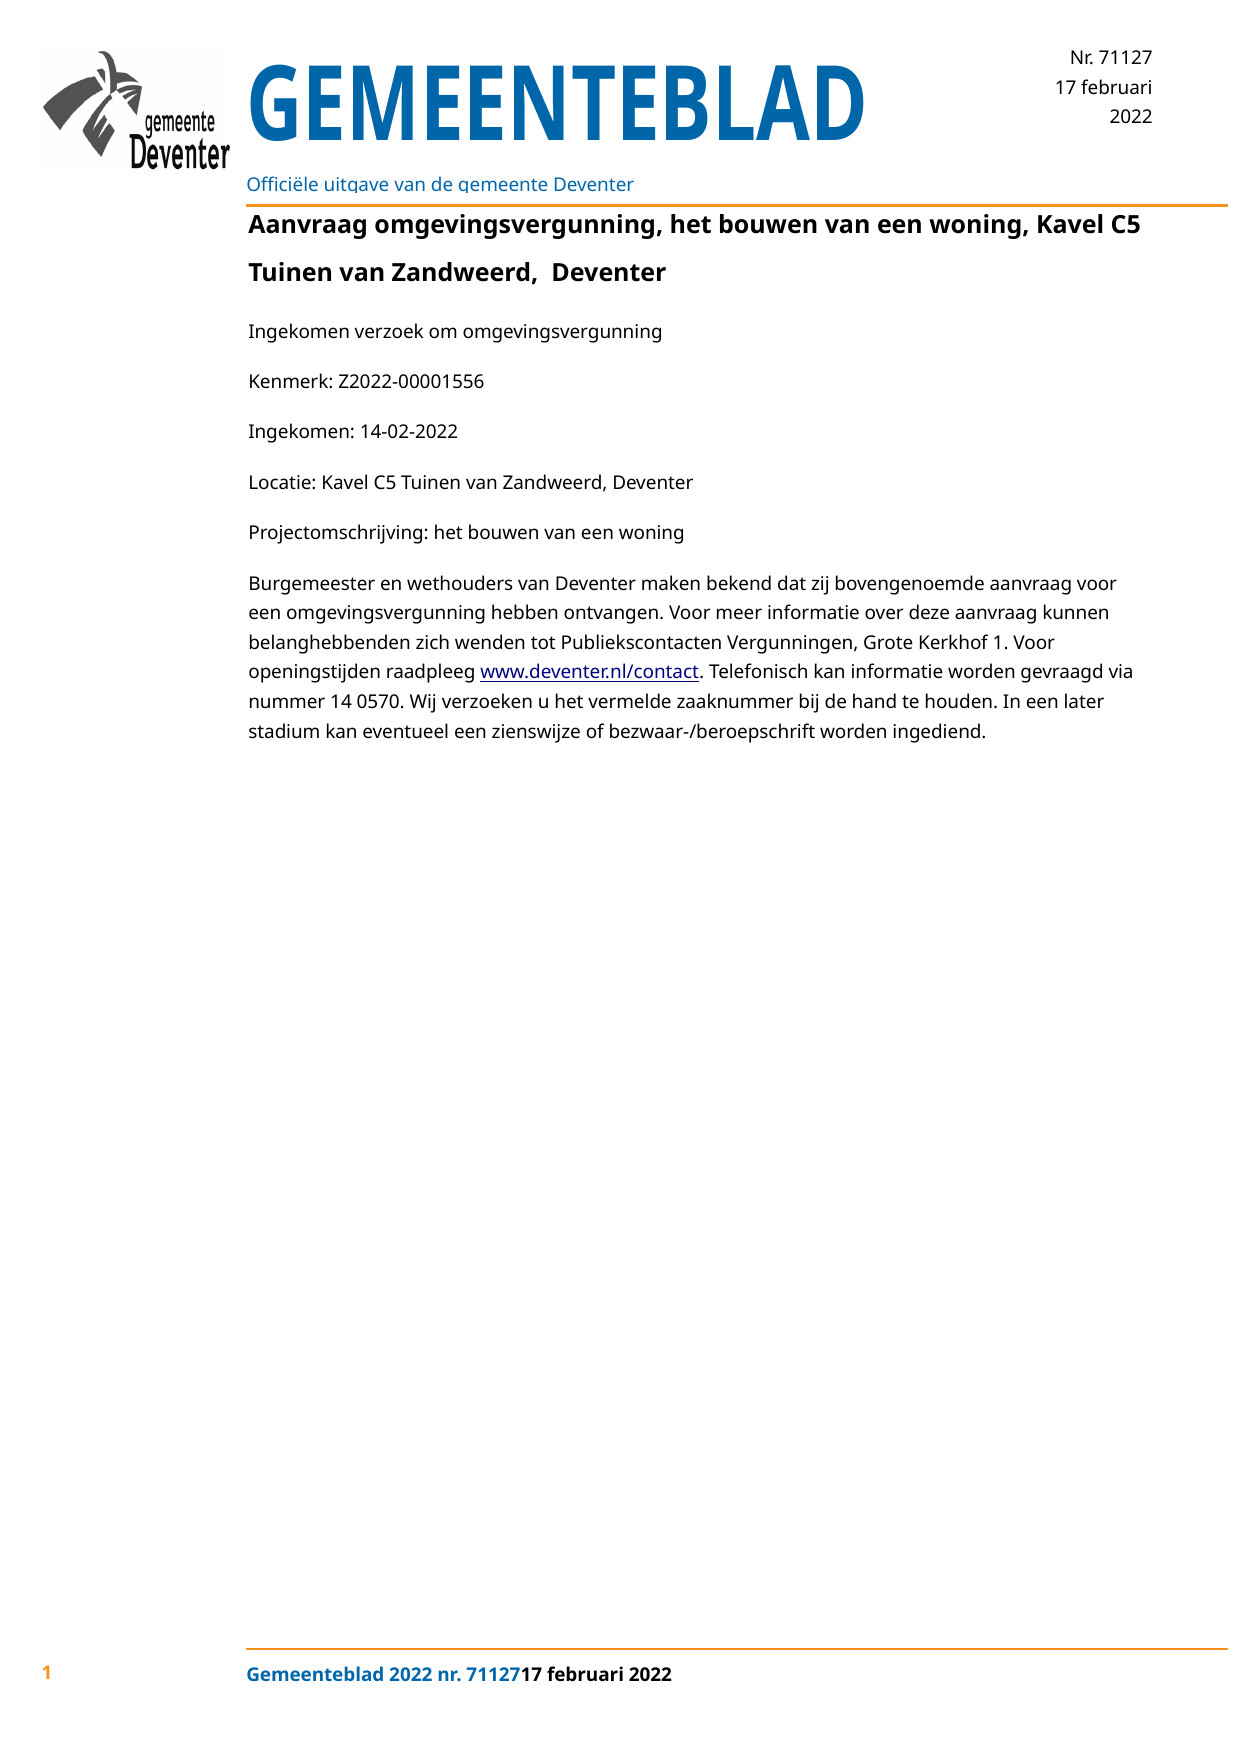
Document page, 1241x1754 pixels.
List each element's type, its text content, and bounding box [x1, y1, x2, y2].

text Kenmerk: Z2022-00001556 [248, 368, 1152, 394]
text Burgemeester en wethouders van Deventer maken bekend dat zij bovengenoemde aanvraag voor een omgevingsvergunning hebben ontvangen. Voor meer informatie over deze aanvraag kunnen belanghebbenden zich wenden tot Publiekscontacten Vergunningen, Grote Kerkhof 1. Voor openingstijden raadpleeg www.deventer.nl/contact. Telefonisch kan informatie worden gevraagd via nummer 14 0570. Wij verzoeken u het vermelde zaaknummer bij de hand te houden. In een later stadium kan eventueel een zienswijze of bezwaar-/beroepschrift worden ingediend. [248, 570, 1152, 744]
text Projectomschrijving: het bouwen van een woning [248, 519, 1152, 545]
text Ingekomen verzoek om omgevingsvergunning [248, 318, 1152, 344]
text Ingekomen: 14-02-2022 [248, 419, 1152, 444]
text Aanvraag omgevingsvergunning, het bouwen van een woning, Kavel C5 Tuinen van Zandweerd, Deventer [248, 207, 1152, 288]
text Locatie: Kavel C5 Tuinen van Zandweerd, Deventer [248, 469, 1152, 495]
picture [41, 47, 231, 172]
